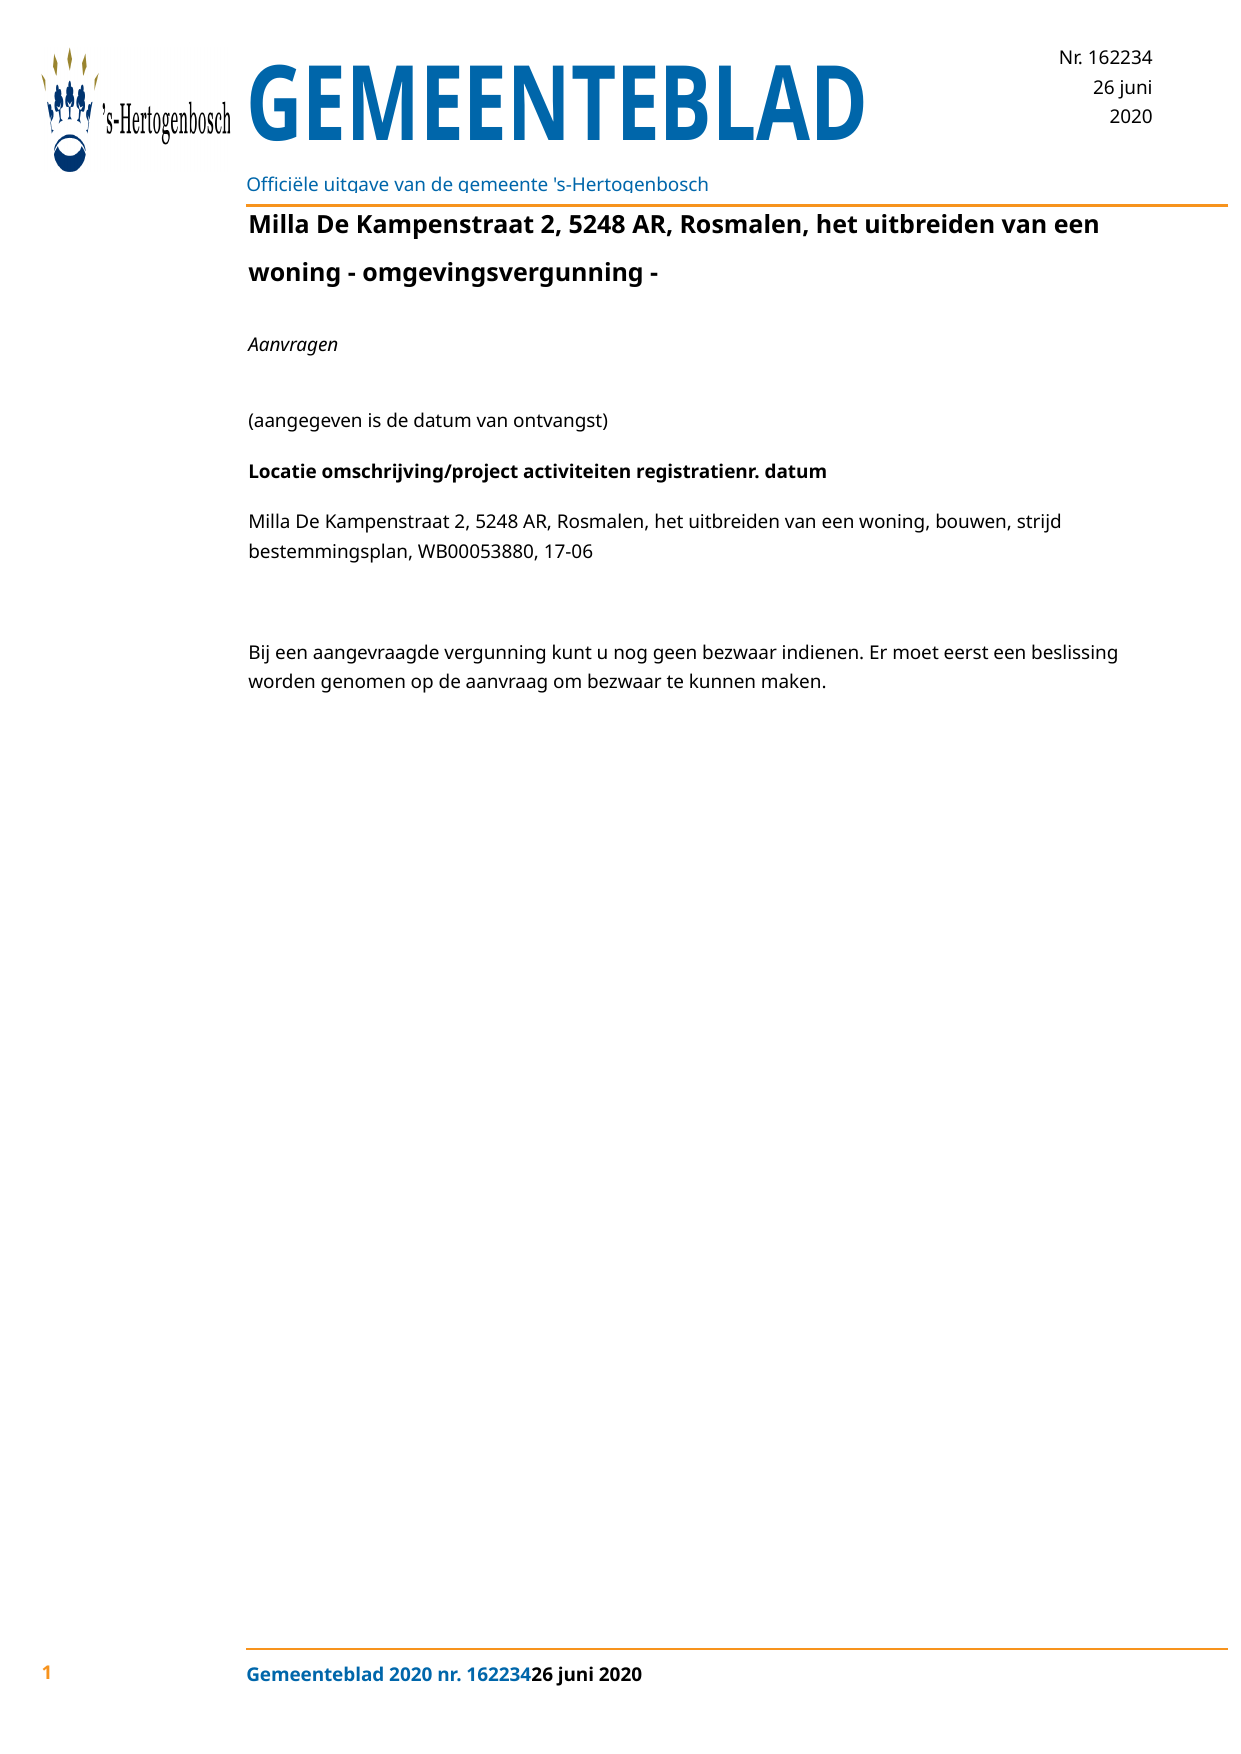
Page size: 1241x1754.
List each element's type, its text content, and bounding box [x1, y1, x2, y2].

text Bij een aangevraagde vergunning kunt u nog geen bezwaar indienen. Er moet eerst een beslissing worden genomen op de aanvraag om bezwaar te kunnen maken. [248, 639, 1152, 694]
picture [41, 47, 231, 172]
text (aangegeven is de datum van ontvangst) [248, 408, 1152, 433]
text Aanvragen [248, 331, 1152, 357]
text Milla De Kampenstraat 2, 5248 AR, Rosmalen, het uitbreiden van een woning - omgevingsvergunning - [248, 207, 1152, 288]
text Milla De Kampenstraat 2, 5248 AR, Rosmalen, het uitbreiden van een woning, bouwen, strijd bestemmingsplan, WB00053880, 17-06 [248, 508, 1152, 564]
text Locatie omschrijving/project activiteiten registratienr. datum [248, 458, 1152, 484]
